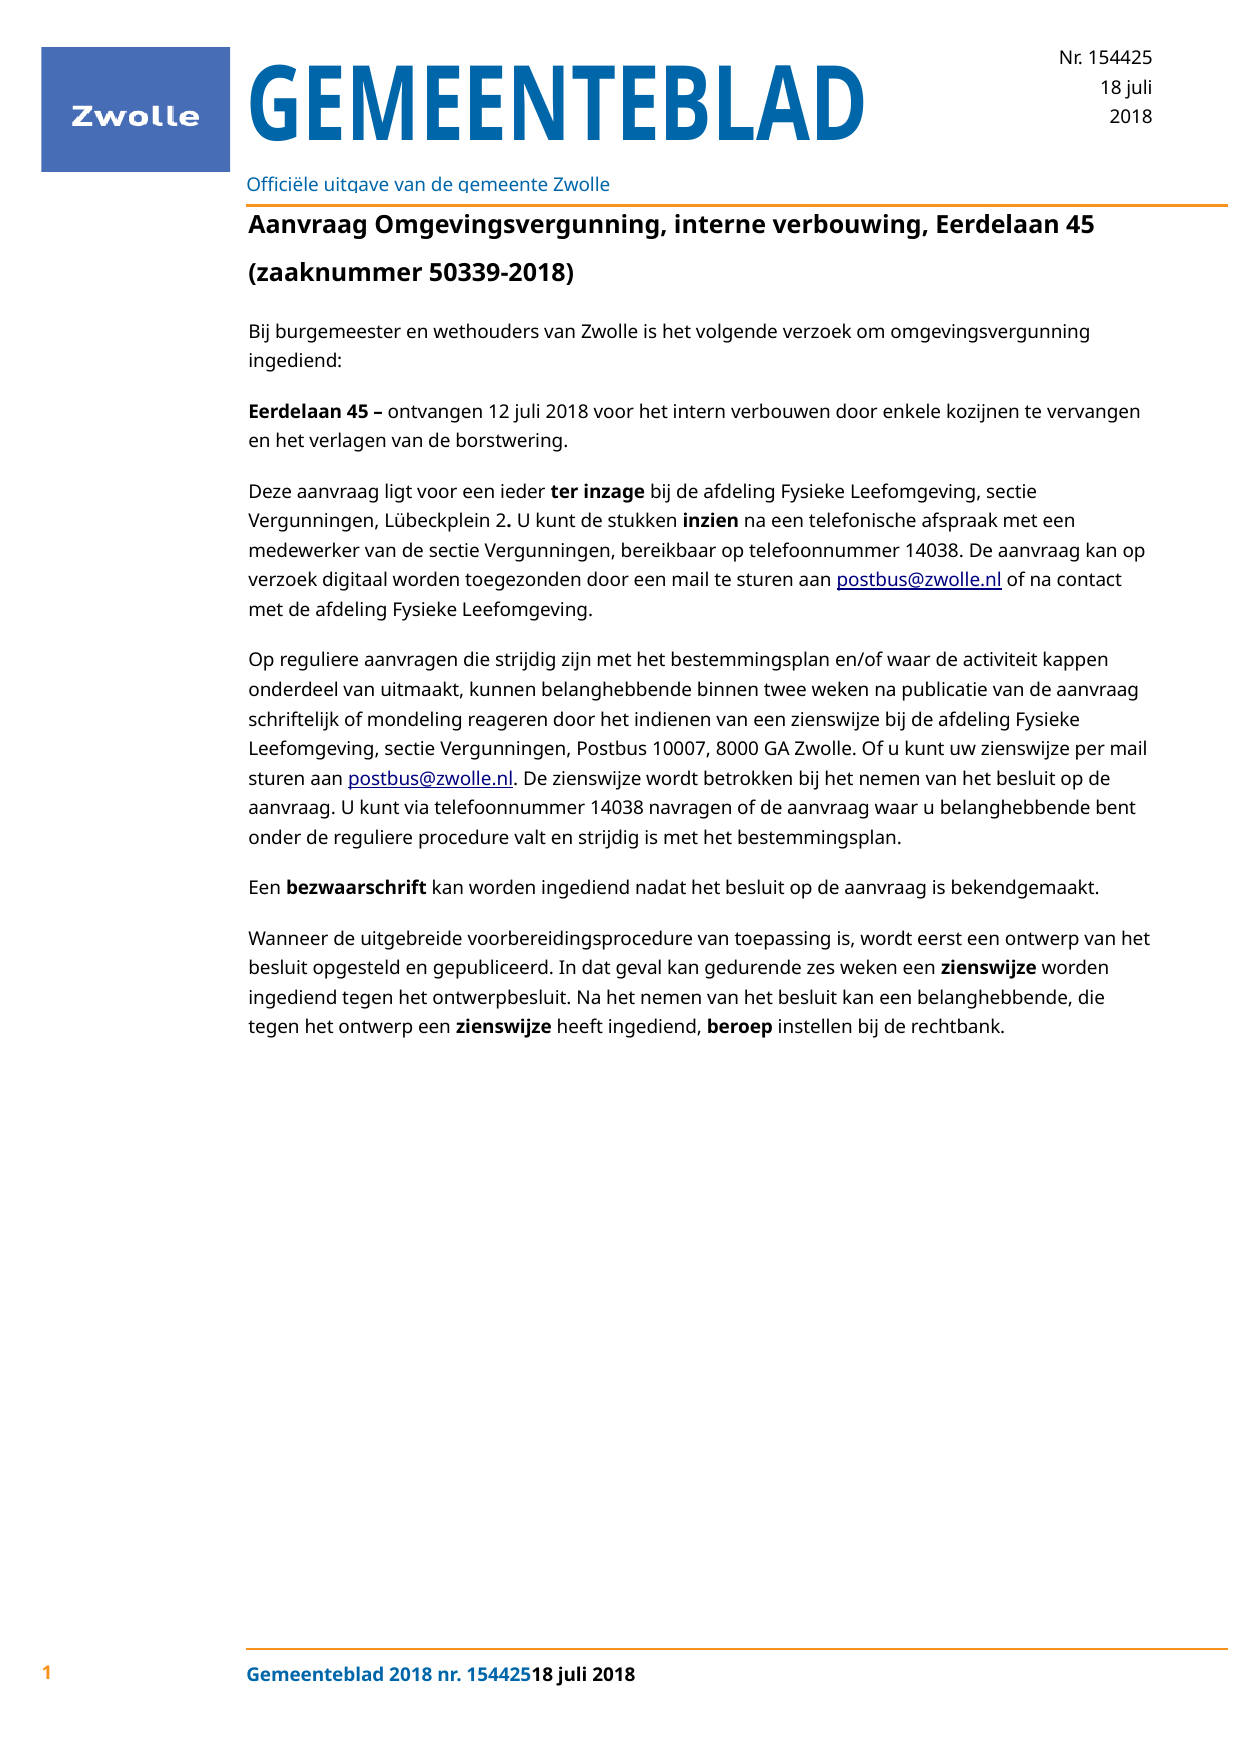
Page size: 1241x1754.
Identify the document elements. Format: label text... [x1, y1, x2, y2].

text Eerdelaan 45 – ontvangen 12 juli 2018 voor het intern verbouwen door enkele kozijnen te vervangen en het verlagen van de borstwering. [248, 398, 1152, 453]
text Op reguliere aanvragen die strijdig zijn met het bestemmingsplan en/of waar de activiteit kappen onderdeel van uitmaakt, kunnen belanghebbende binnen twee weken na publicatie van de aanvraag schriftelijk of mondeling reageren door het indienen van een zienswijze bij de afdeling Fysieke Leefomgeving, sectie Vergunningen, Postbus 10007, 8000 GA Zwolle. Of u kunt uw zienswijze per mail sturen aan postbus@zwolle.nl. De zienswijze wordt betrokken bij het nemen van het besluit op de aanvraag. U kunt via telefoonnummer 14038 navragen of de aanvraag waar u belanghebbende bent onder de reguliere procedure valt en strijdig is met het bestemmingsplan. [248, 647, 1152, 850]
text Deze aanvraag ligt voor een ieder ter inzage bij de afdeling Fysieke Leefomgeving, sectie Vergunningen, Lübeckplein 2. U kunt de stukken inzien na een telefonische afspraak met een medewerker van de sectie Vergunningen, bereikbaar op telefoonnummer 14038. De aanvraag kan op verzoek digitaal worden toegezonden door een mail te sturen aan postbus@zwolle.nl of na contact met de afdeling Fysieke Leefomgeving. [248, 478, 1152, 622]
picture [41, 47, 231, 172]
text Een bezwaarschrift kan worden ingediend nadat het besluit op de aanvraag is bekendgemaakt. [248, 874, 1152, 900]
text Aanvraag Omgevingsvergunning, interne verbouwing, Eerdelaan 45 (zaaknummer 50339-2018) [248, 207, 1152, 288]
text Wanneer de uitgebreide voorbereidingsprocedure van toepassing is, wordt eerst een ontwerp van het besluit opgesteld en gepubliceerd. In dat geval kan gedurende zes weken een zienswijze worden ingediend tegen het ontwerpbesluit. Na het nemen van het besluit kan een belanghebbende, die tegen het ontwerp een zienswijze heeft ingediend, beroep instellen bij de rechtbank. [248, 925, 1152, 1039]
text Bij burgemeester en wethouders van Zwolle is het volgende verzoek om omgevingsvergunning ingediend: [248, 318, 1152, 373]
